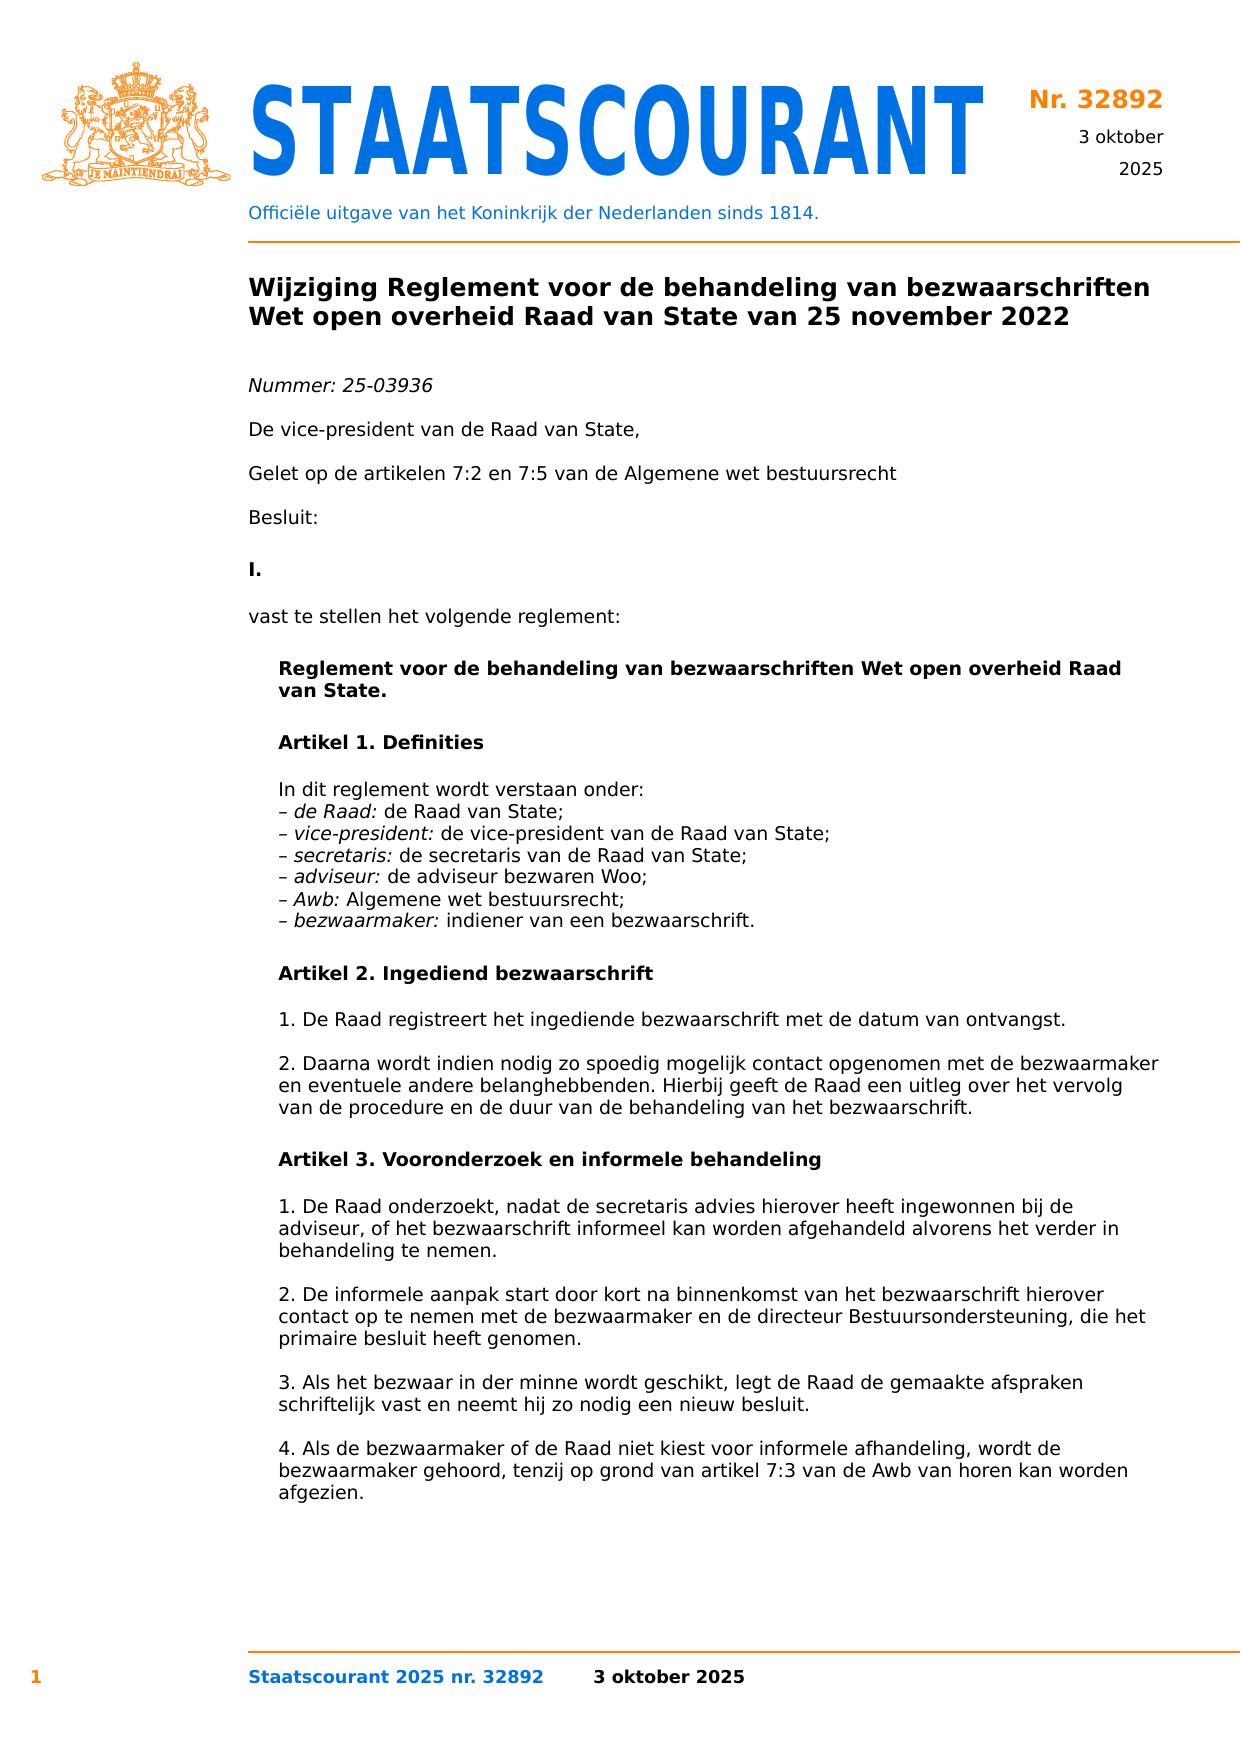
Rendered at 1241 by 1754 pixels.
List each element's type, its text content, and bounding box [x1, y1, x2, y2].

table_header Nr. 32892 [998, 62, 1240, 121]
text Besluit: [248, 507, 1163, 529]
text In dit reglement wordt verstaan onder: [278, 778, 1163, 801]
subtitle Wijziging Reglement voor de behandeling van bezwaarschriften Wet open overheid Raad van State van 25 november 2022 [248, 273, 1163, 331]
table_header [25, 62, 248, 241]
subtitle I. [248, 559, 1163, 581]
text – bezwaarmaker: indiener van een bezwaarschrift. [278, 910, 1163, 932]
subtitle Artikel 3. Vooronderzoek en informele behandeling [278, 1149, 1163, 1171]
text – secretaris: de secretaris van de Raad van State; [278, 844, 1163, 866]
subtitle Artikel 2. Ingediend bezwaarschrift [278, 962, 1163, 984]
table_cell Officiële uitgave van het Koninkrijk der Nederlanden sinds 1814. [248, 203, 1240, 241]
text – Awb: Algemene wet bestuursrecht; [278, 888, 1163, 910]
text 1. De Raad registreert het ingediende bezwaarschrift met de datum van ontvangst. [278, 1009, 1163, 1031]
text 1. De Raad onderzoekt, nadat de secretaris advies hierover heeft ingewonnen bij de adviseur, of het bezwaarschrift informeel kan worden afgehandeld alvorens het verder in behandeling te nemen. [278, 1196, 1163, 1262]
picture [41, 62, 231, 186]
text 2. De informele aanpak start door kort na binnenkomst van het bezwaarschrift hierover contact op te nemen met de bezwaarmaker en de directeur Bestuursondersteuning, die het primaire besluit heeft genomen. [278, 1284, 1163, 1350]
text vast te stellen het volgende reglement: [248, 606, 1163, 628]
text Gelet op de artikelen 7:2 en 7:5 van de Algemene wet bestuursrecht [248, 463, 1163, 485]
text 3. Als het bezwaar in der minne wordt geschikt, legt de Raad de gemaakte afspraken schriftelijk vast en neemt hij zo nodig een nieuw besluit. [278, 1372, 1163, 1416]
table_cell 2025 [998, 153, 1240, 203]
subtitle Artikel 1. Definities [278, 732, 1163, 753]
text Nummer: 25-03936 [248, 375, 1163, 397]
text – vice-president: de vice-president van de Raad van State; [278, 822, 1163, 844]
text De vice-president van de Raad van State, [248, 419, 1163, 441]
text 2. Daarna wordt indien nodig zo spoedig mogelijk contact opgenomen met de bezwaarmaker en eventuele andere belanghebbenden. Hierbij geeft de Raad een uitleg over het vervolg van de procedure en de duur van de behandeling van het bezwaarschrift. [278, 1053, 1163, 1119]
table_header STAATSCOURANT [248, 62, 998, 203]
text 4. Als de bezwaarmaker of de Raad niet kiest voor informele afhandeling, wordt de bezwaarmaker gehoord, tenzij op grond van artikel 7:3 van de Awb van horen kan worden afgezien. [278, 1438, 1163, 1503]
text – adviseur: de adviseur bezwaren Woo; [278, 866, 1163, 888]
text – de Raad: de Raad van State; [278, 801, 1163, 822]
table_cell 3 oktober [998, 121, 1240, 153]
subtitle Reglement voor de behandeling van bezwaarschriften Wet open overheid Raad van State. [278, 658, 1163, 702]
